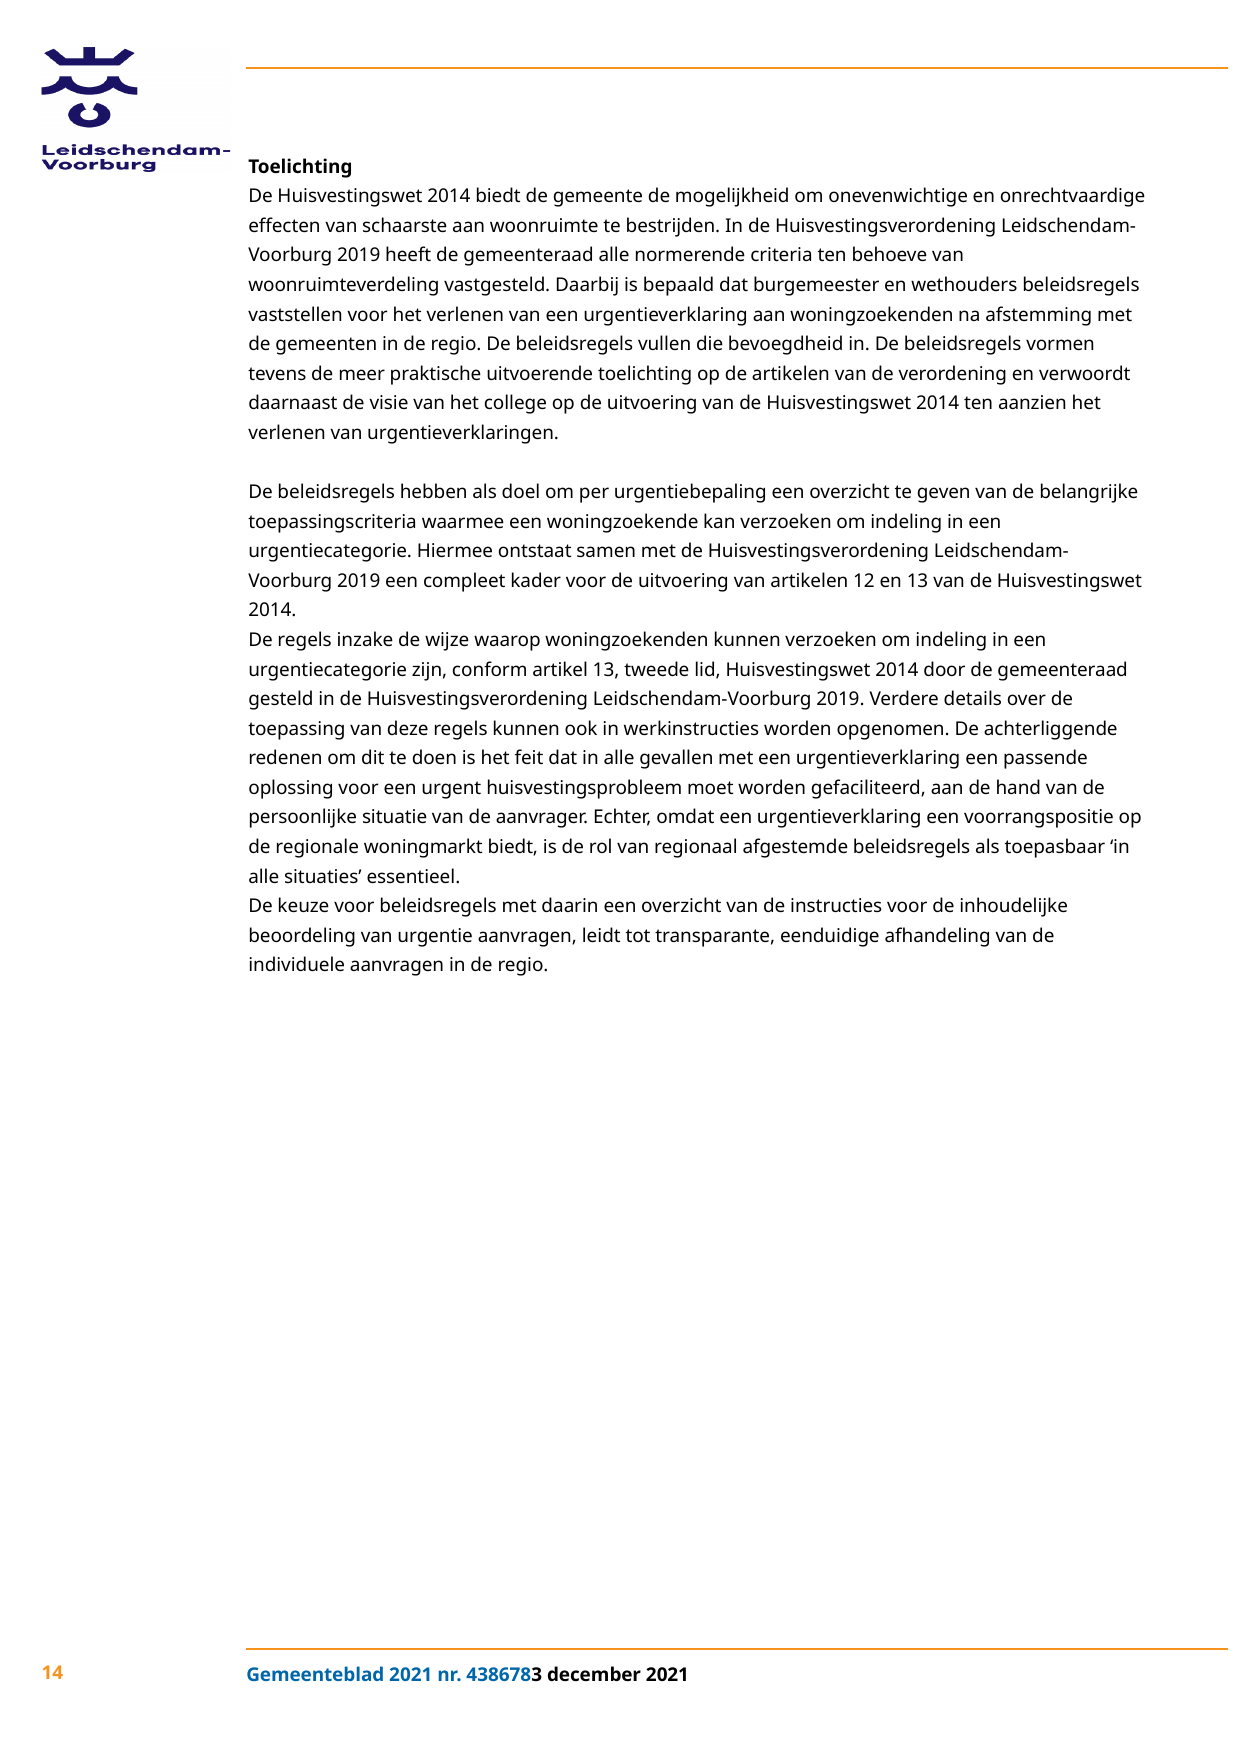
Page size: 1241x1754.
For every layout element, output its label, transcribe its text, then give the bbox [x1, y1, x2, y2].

text De Huisvestingswet 2014 biedt de gemeente de mogelijkheid om onevenwichtige en onrechtvaardige effecten van schaarste aan woonruimte te bestrijden. In de Huisvestingsverordening Leidschendam-Voorburg 2019 heeft de gemeenteraad alle normerende criteria ten behoeve van woonruimteverdeling vastgesteld. Daarbij is bepaald dat burgemeester en wethouders beleidsregels vaststellen voor het verlenen van een urgentieverklaring aan woningzoekenden na afstemming met de gemeenten in de regio. De beleidsregels vullen die bevoegdheid in. De beleidsregels vormen tevens de meer praktische uitvoerende toelichting op de artikelen van de verordening en verwoordt daarnaast de visie van het college op de uitvoering van de Huisvestingswet 2014 ten aanzien het verlenen van urgentieverklaringen. [248, 182, 1152, 445]
text De keuze voor beleidsregels met daarin een overzicht van de instructies voor de inhoudelijke beoordeling van urgentie aanvragen, leidt tot transparante, eenduidige afhandeling van de individuele aanvragen in de regio. [248, 892, 1152, 977]
text Toelichting [248, 153, 1152, 178]
text De beleidsregels hebben als doel om per urgentiebepaling een overzicht te geven van de belangrijke toepassingscriteria waarmee een woningzoekende kan verzoeken om indeling in een urgentiecategorie. Hiermee ontstaat samen met de Huisvestingsverordening Leidschendam-Voorburg 2019 een compleet kader voor de uitvoering van artikelen 12 en 13 van de Huisvestingswet 2014. [248, 478, 1152, 622]
picture [41, 47, 231, 172]
text De regels inzake de wijze waarop woningzoekenden kunnen verzoeken om indeling in een urgentiecategorie zijn, conform artikel 13, tweede lid, Huisvestingswet 2014 door de gemeenteraad gesteld in de Huisvestingsverordening Leidschendam-Voorburg 2019. Verdere details over de toepassing van deze regels kunnen ook in werkinstructies worden opgenomen. De achterliggende redenen om dit te doen is het feit dat in alle gevallen met een urgentieverklaring een passende oplossing voor een urgent huisvestingsprobleem moet worden gefaciliteerd, aan de hand van de persoonlijke situatie van de aanvrager. Echter, omdat een urgentieverklaring een voorrangspositie op de regionale woningmarkt biedt, is de rol van regionaal afgestemde beleidsregels als toepasbaar ‘in alle situaties’ essentieel. [248, 626, 1152, 888]
